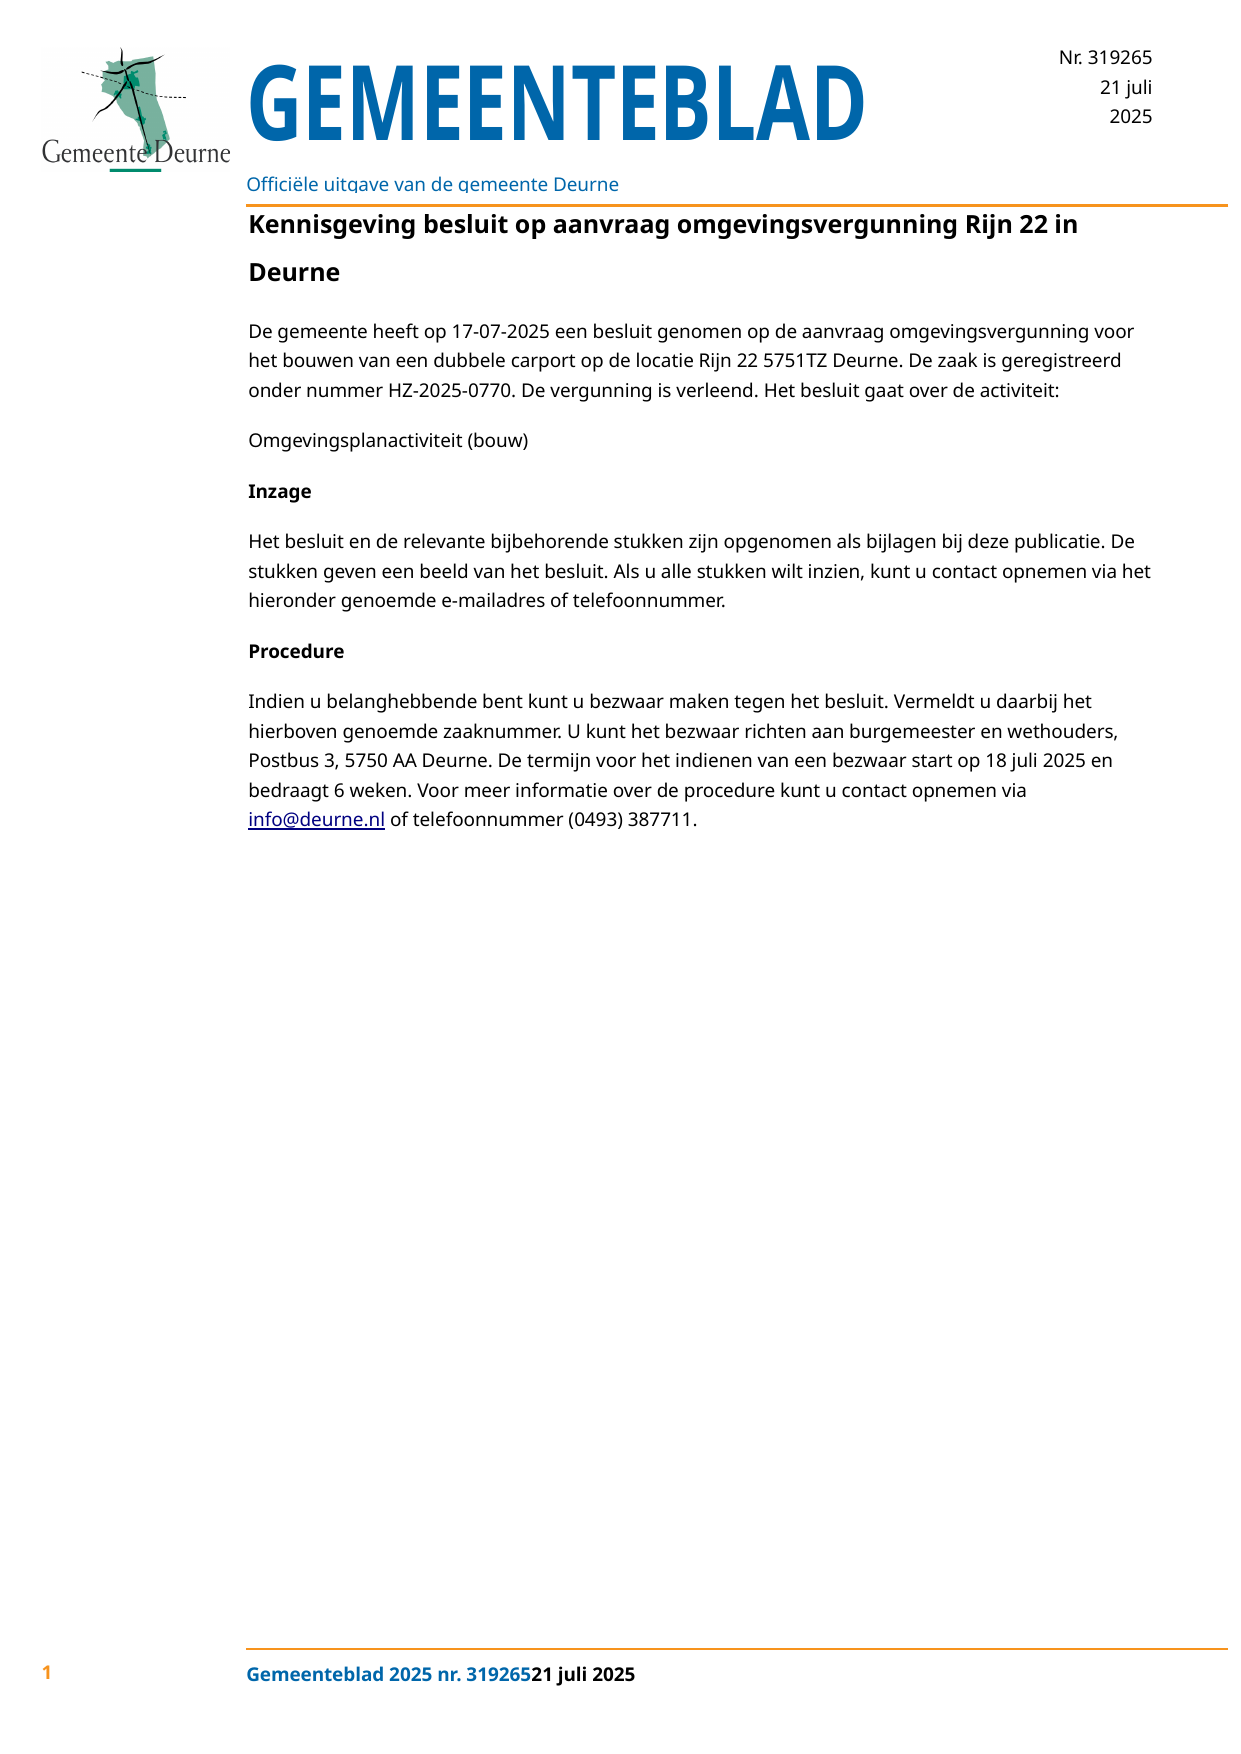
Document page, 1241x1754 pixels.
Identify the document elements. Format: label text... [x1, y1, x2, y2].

text Omgevingsplanactiviteit (bouw) [248, 427, 1152, 453]
picture [41, 47, 231, 172]
text Het besluit en de relevante bijbehorende stukken zijn opgenomen als bijlagen bij deze publicatie. De stukken geven een beeld van het besluit. Als u alle stukken wilt inzien, kunt u contact opnemen via het hieronder genoemde e-mailadres of telefoonnummer. [248, 528, 1152, 613]
text De gemeente heeft op 17-07-2025 een besluit genomen op de aanvraag omgevingsvergunning voor het bouwen van een dubbele carport op de locatie Rijn 22 5751TZ Deurne. De zaak is geregistreerd onder nummer HZ-2025-0770. De vergunning is verleend. Het besluit gaat over de activiteit: [248, 318, 1152, 403]
text Indien u belanghebbende bent kunt u bezwaar maken tegen het besluit. Vermeldt u daarbij het hierboven genoemde zaaknummer. U kunt het bezwaar richten aan burgemeester en wethouders, Postbus 3, 5750 AA Deurne. De termijn voor het indienen van een bezwaar start op 18 juli 2025 en bedraagt 6 weken. Voor meer informatie over de procedure kunt u contact opnemen via info@deurne.nl of telefoonnummer (0493) 387711. [248, 688, 1152, 832]
text Inzage [248, 478, 1152, 504]
text Kennisgeving besluit op aanvraag omgevingsvergunning Rijn 22 in Deurne [248, 207, 1152, 288]
text Procedure [248, 638, 1152, 664]
